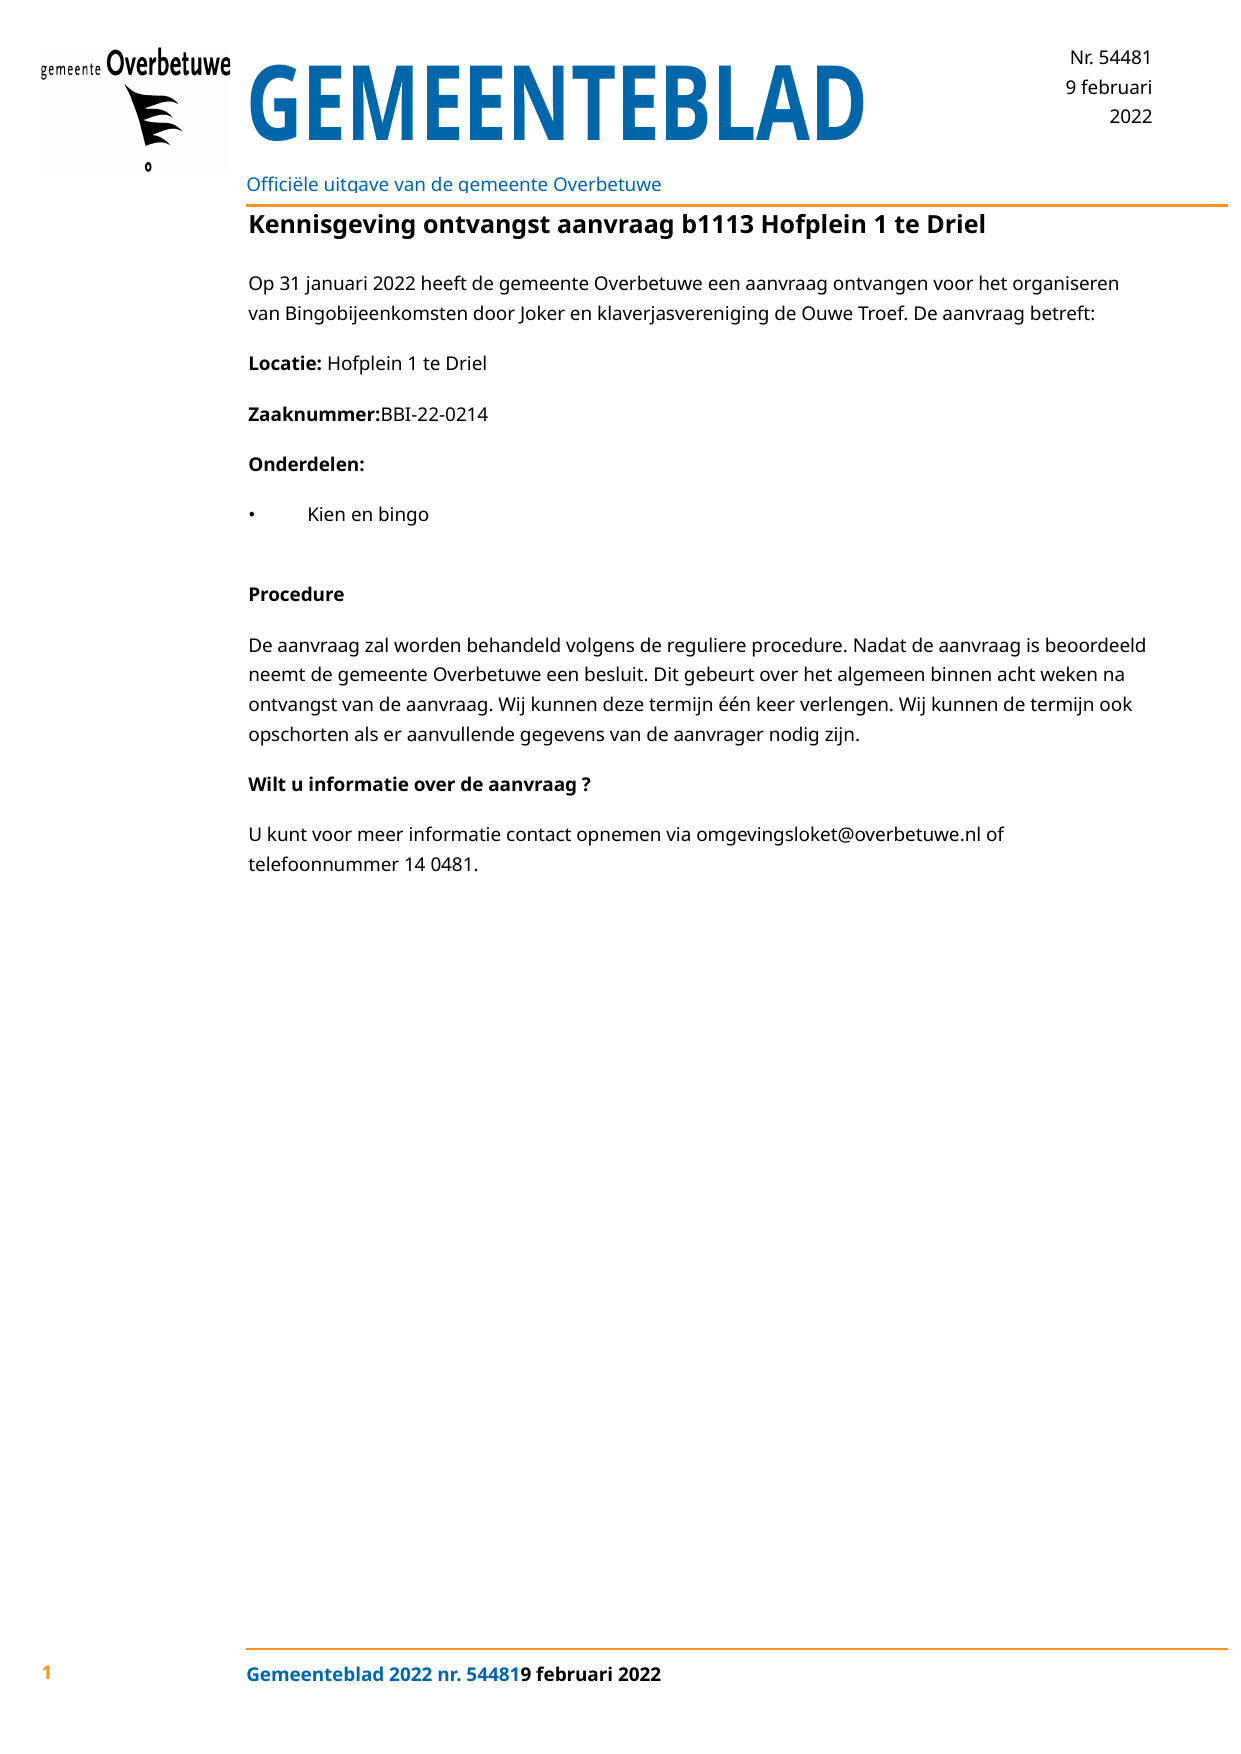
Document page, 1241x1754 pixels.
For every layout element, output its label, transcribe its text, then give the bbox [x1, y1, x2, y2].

text Wilt u informatie over de aanvraag ? [248, 771, 1152, 797]
text Kennisgeving ontvangst aanvraag b1113 Hofplein 1 te Driel [248, 207, 1152, 241]
text Locatie: Hofplein 1 te Driel [248, 350, 1152, 376]
text Onderdelen: [248, 451, 1152, 477]
text Zaaknummer:BBI-22-0214 [248, 401, 1152, 426]
list Kien en bingo [248, 502, 1152, 527]
picture [41, 47, 231, 172]
text Op 31 januari 2022 heeft de gemeente Overbetuwe een aanvraag ontvangen voor het organiseren van Bingobijeenkomsten door Joker en klaverjasvereniging de Ouwe Troef. De aanvraag betreft: [248, 270, 1152, 326]
text De aanvraag zal worden behandeld volgens de reguliere procedure. Nadat de aanvraag is beoordeeld neemt de gemeente Overbetuwe een besluit. Dit gebeurt over het algemeen binnen acht weken na ontvangst van de aanvraag. Wij kunnen deze termijn één keer verlengen. Wij kunnen de termijn ook opschorten als er aanvullende gegevens van de aanvrager nodig zijn. [248, 632, 1152, 746]
text Procedure [248, 582, 1152, 607]
text U kunt voor meer informatie contact opnemen via omgevingsloket@overbetuwe.nl of telefoonnummer 14 0481. [248, 822, 1152, 877]
